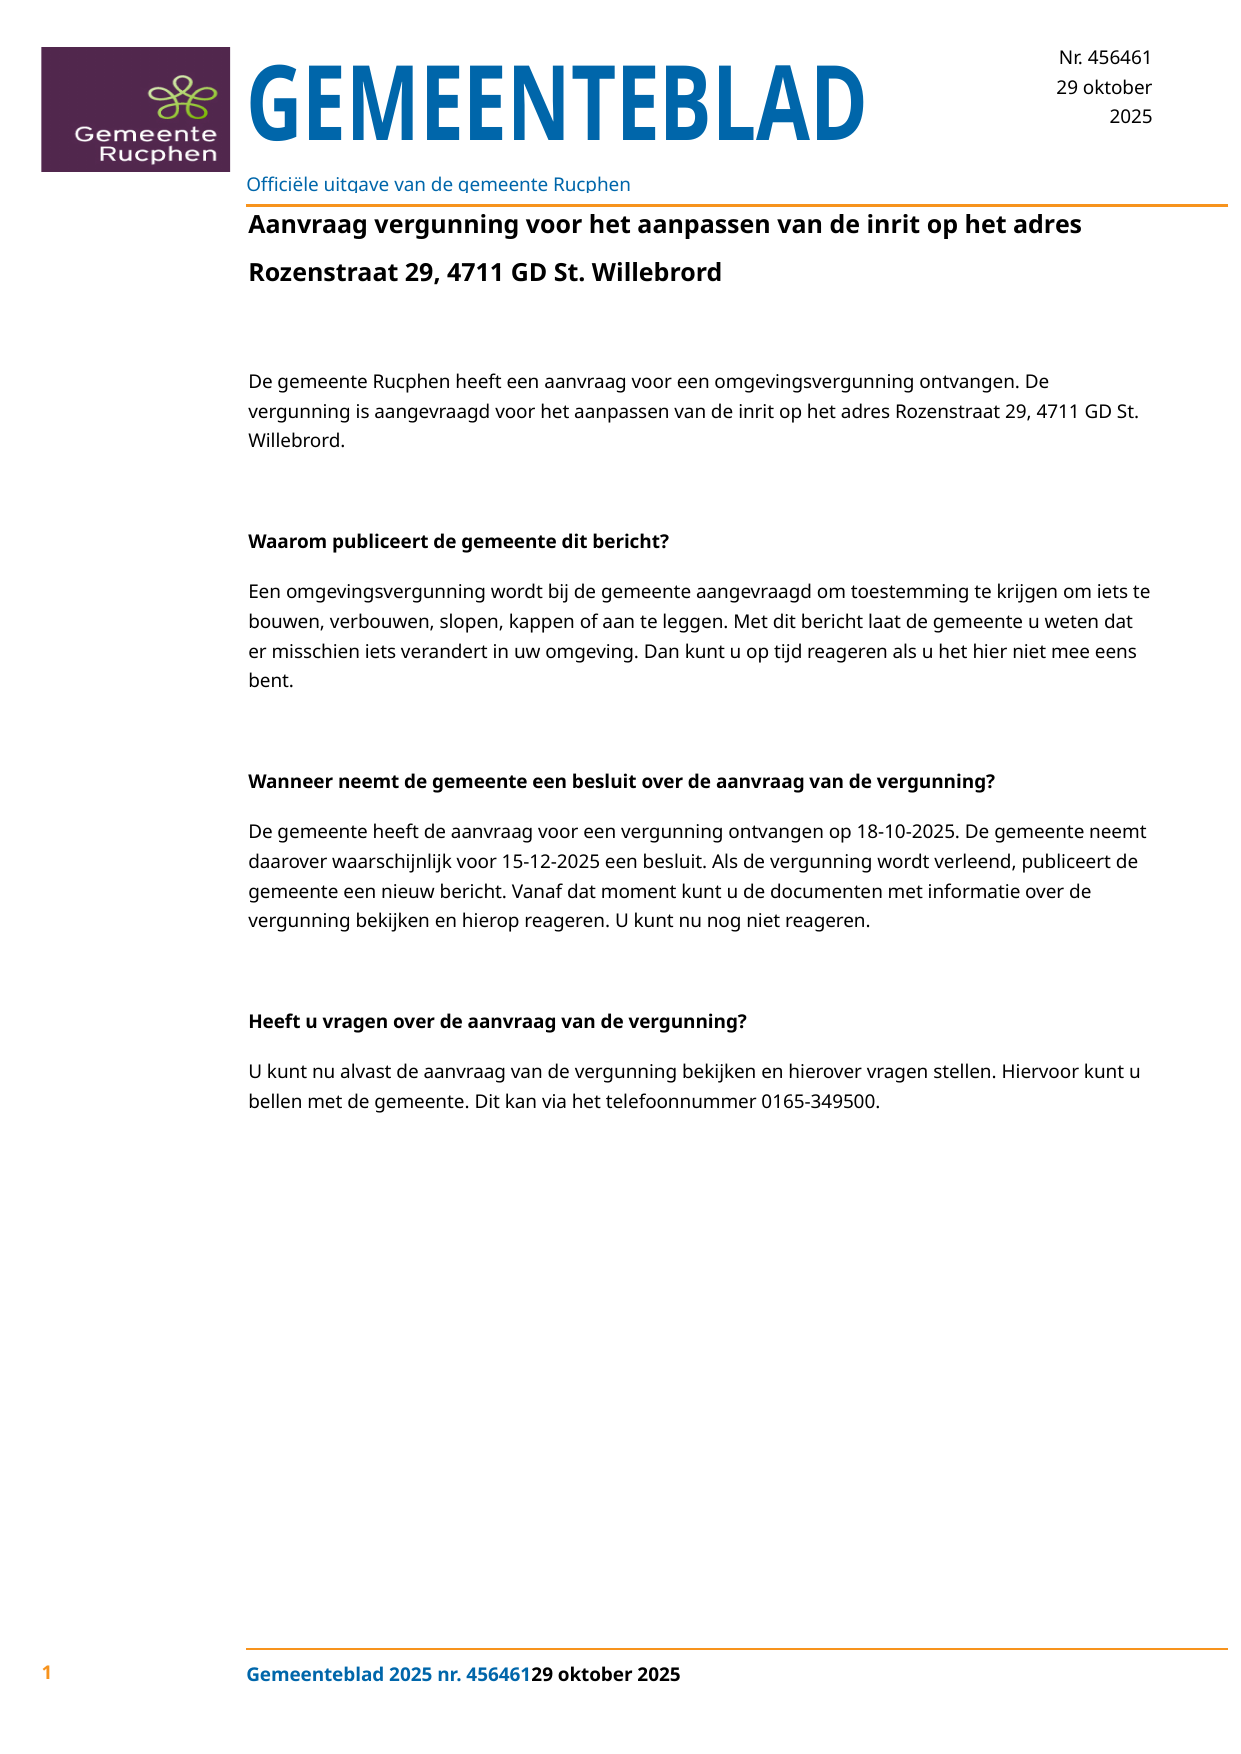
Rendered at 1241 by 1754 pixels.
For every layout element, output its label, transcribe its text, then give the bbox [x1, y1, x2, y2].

text U kunt nu alvast de aanvraag van de vergunning bekijken en hierover vragen stellen. Hiervoor kunt u bellen met de gemeente. Dit kan via het telefoonnummer 0165-349500. [248, 1059, 1152, 1114]
text Heeft u vragen over de aanvraag van de vergunning? [248, 1008, 1152, 1034]
text De gemeente heeft de aanvraag voor een vergunning ontvangen op 18-10-2025. De gemeente neemt daarover waarschijnlijk voor 15-12-2025 een besluit. Als de vergunning wordt verleend, publiceert de gemeente een nieuw bericht. Vanaf dat moment kunt u de documenten met informatie over de vergunning bekijken en hierop reageren. U kunt nu nog niet reageren. [248, 819, 1152, 933]
text De gemeente Rucphen heeft een aanvraag voor een omgevingsvergunning ontvangen. De vergunning is aangevraagd voor het aanpassen van de inrit op het adres Rozenstraat 29, 4711 GD St. Willebrord. [248, 368, 1152, 453]
picture [41, 47, 231, 172]
text Een omgevingsvergunning wordt bij de gemeente aangevraagd om toestemming te krijgen om iets te bouwen, verbouwen, slopen, kappen of aan te leggen. Met dit bericht laat de gemeente u weten dat er misschien iets verandert in uw omgeving. Dan kunt u op tijd reageren als u het hier niet mee eens bent. [248, 579, 1152, 693]
text Waarom publiceert de gemeente dit bericht? [248, 528, 1152, 554]
text Wanneer neemt de gemeente een besluit over de aanvraag van de vergunning? [248, 768, 1152, 794]
text Aanvraag vergunning voor het aanpassen van de inrit op het adres Rozenstraat 29, 4711 GD St. Willebrord [248, 207, 1152, 288]
